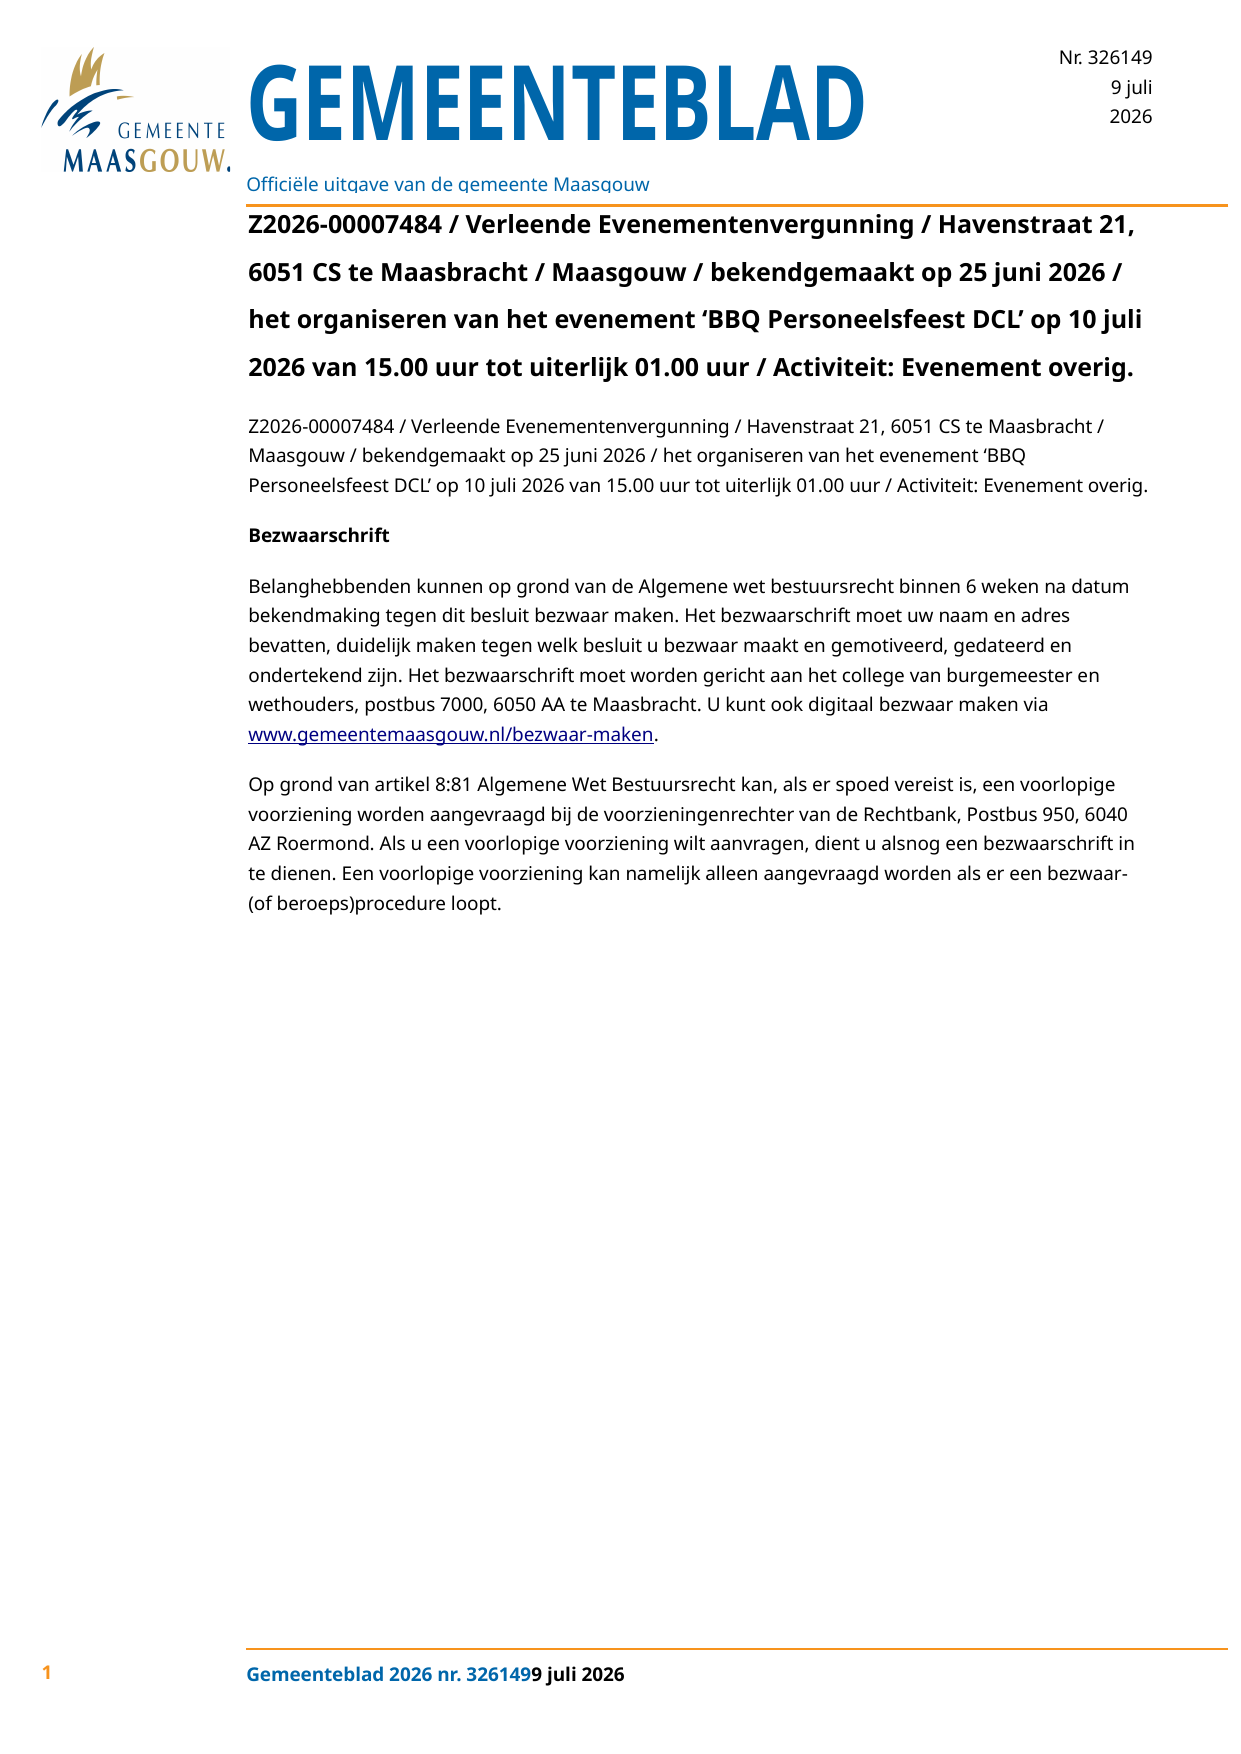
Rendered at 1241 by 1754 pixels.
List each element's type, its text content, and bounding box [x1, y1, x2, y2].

text Op grond van artikel 8:81 Algemene Wet Bestuursrecht kan, als er spoed vereist is, een voorlopige voorziening worden aangevraagd bij de voorzieningenrechter van de Rechtbank, Postbus 950, 6040 AZ Roermond. Als u een voorlopige voorziening wilt aanvragen, dient u alsnog een bezwaarschrift in te dienen. Een voorlopige voorziening kan namelijk alleen aangevraagd worden als er een bezwaar- (of beroeps)procedure loopt. [248, 771, 1152, 916]
picture [41, 47, 231, 172]
text Z2026-00007484 / Verleende Evenementenvergunning / Havenstraat 21, 6051 CS te Maasbracht / Maasgouw / bekendgemaakt op 25 juni 2026 / het organiseren van het evenement ‘BBQ Personeelsfeest DCL’ op 10 juli 2026 van 15.00 uur tot uiterlijk 01.00 uur / Activiteit: Evenement overig. [248, 207, 1152, 384]
text Z2026-00007484 / Verleende Evenementenvergunning / Havenstraat 21, 6051 CS te Maasbracht / Maasgouw / bekendgemaakt op 25 juni 2026 / het organiseren van het evenement ‘BBQ Personeelsfeest DCL’ op 10 juli 2026 van 15.00 uur tot uiterlijk 01.00 uur / Activiteit: Evenement overig. [248, 413, 1152, 498]
text Belanghebbenden kunnen op grond van de Algemene wet bestuursrecht binnen 6 weken na datum bekendmaking tegen dit besluit bezwaar maken. Het bezwaarschrift moet uw naam en adres bevatten, duidelijk maken tegen welk besluit u bezwaar maakt en gemotiveerd, gedateerd en ondertekend zijn. Het bezwaarschrift moet worden gericht aan het college van burgemeester en wethouders, postbus 7000, 6050 AA te Maasbracht. U kunt ook digitaal bezwaar maken via www.gemeentemaasgouw.nl/bezwaar-maken. [248, 573, 1152, 747]
text Bezwaarschrift [248, 523, 1152, 548]
